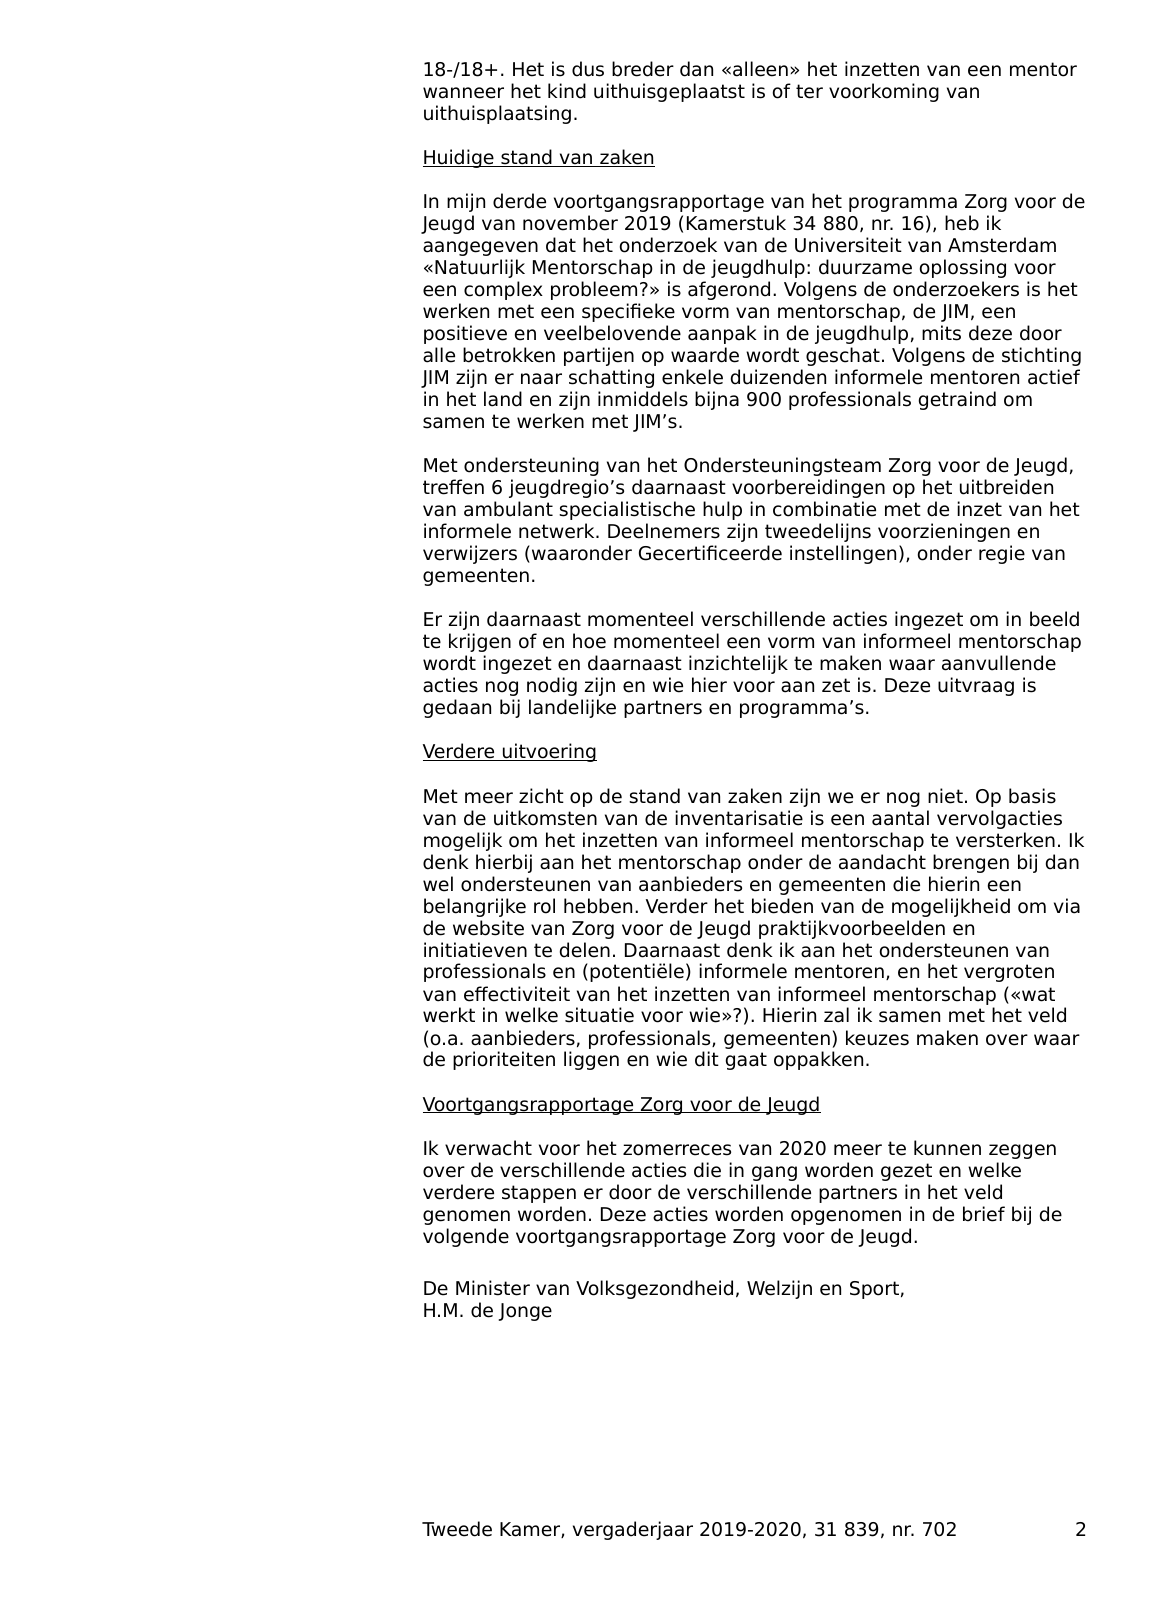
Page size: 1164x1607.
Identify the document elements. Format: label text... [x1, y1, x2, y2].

subtitle Huidige stand van zaken [422, 147, 1087, 169]
text Met meer zicht op de stand van zaken zijn we er nog niet. Op basis van de uitkomsten van de inventarisatie is een aantal vervolgacties mogelijk om het inzetten van informeel mentorschap te versterken. Ik denk hierbij aan het mentorschap onder de aandacht brengen bij dan wel ondersteunen van aanbieders en gemeenten die hierin een belangrijke rol hebben. Verder het bieden van de mogelijkheid om via de website van Zorg voor de Jeugd praktijkvoorbeelden en initiatieven te delen. Daarnaast denk ik aan het ondersteunen van professionals en (potentiële) informele mentoren, en het vergroten van effectiviteit van het inzetten van informeel mentorschap («wat werkt in welke situatie voor wie»?). Hierin zal ik samen met het veld (o.a. aanbieders, professionals, gemeenten) keuzes maken over waar de prioriteiten liggen en wie dit gaat oppakken. [422, 786, 1087, 1071]
text Met ondersteuning van het Ondersteuningsteam Zorg voor de Jeugd, treffen 6 jeugdregio’s daarnaast voorbereidingen op het uitbreiden van ambulant specialistische hulp in combinatie met de inzet van het informele netwerk. Deelnemers zijn tweedelijns voorzieningen en verwijzers (waaronder Gecertificeerde instellingen), onder regie van gemeenten. [422, 455, 1087, 587]
text 18-/18+. Het is dus breder dan «alleen» het inzetten van een mentor wanneer het kind uithuisgeplaatst is of ter voorkoming van uithuisplaatsing. [422, 59, 1087, 125]
text Er zijn daarnaast momenteel verschillende acties ingezet om in beeld te krijgen of en hoe momenteel een vorm van informeel mentorschap wordt ingezet en daarnaast inzichtelijk te maken waar aanvullende acties nog nodig zijn en wie hier voor aan zet is. Deze uitvraag is gedaan bij landelijke partners en programma’s. [422, 609, 1087, 719]
text De Minister van Volksgezondheid, Welzijn en Sport, H.M. de Jonge [422, 1278, 1087, 1322]
subtitle Voortgangsrapportage Zorg voor de Jeugd [422, 1093, 1087, 1116]
text Ik verwacht voor het zomerreces van 2020 meer te kunnen zeggen over de verschillende acties die in gang worden gezet en welke verdere stappen er door de verschillende partners in het veld genomen worden. Deze acties worden opgenomen in de brief bij de volgende voortgangsrapportage Zorg voor de Jeugd. [422, 1138, 1087, 1248]
subtitle Verdere uitvoering [422, 741, 1087, 763]
text In mijn derde voortgangsrapportage van het programma Zorg voor de Jeugd van november 2019 (Kamerstuk 34 880, nr. 16), heb ik aangegeven dat het onderzoek van de Universiteit van Amsterdam «Natuurlijk Mentorschap in de jeugdhulp: duurzame oplossing voor een complex probleem?» is afgerond. Volgens de onderzoekers is het werken met een specifieke vorm van mentorschap, de JIM, een positieve en veelbelovende aanpak in de jeugdhulp, mits deze door alle betrokken partijen op waarde wordt geschat. Volgens de stichting JIM zijn er naar schatting enkele duizenden informele mentoren actief in het land en zijn inmiddels bijna 900 professionals getraind om samen te werken met JIM’s. [422, 191, 1087, 433]
